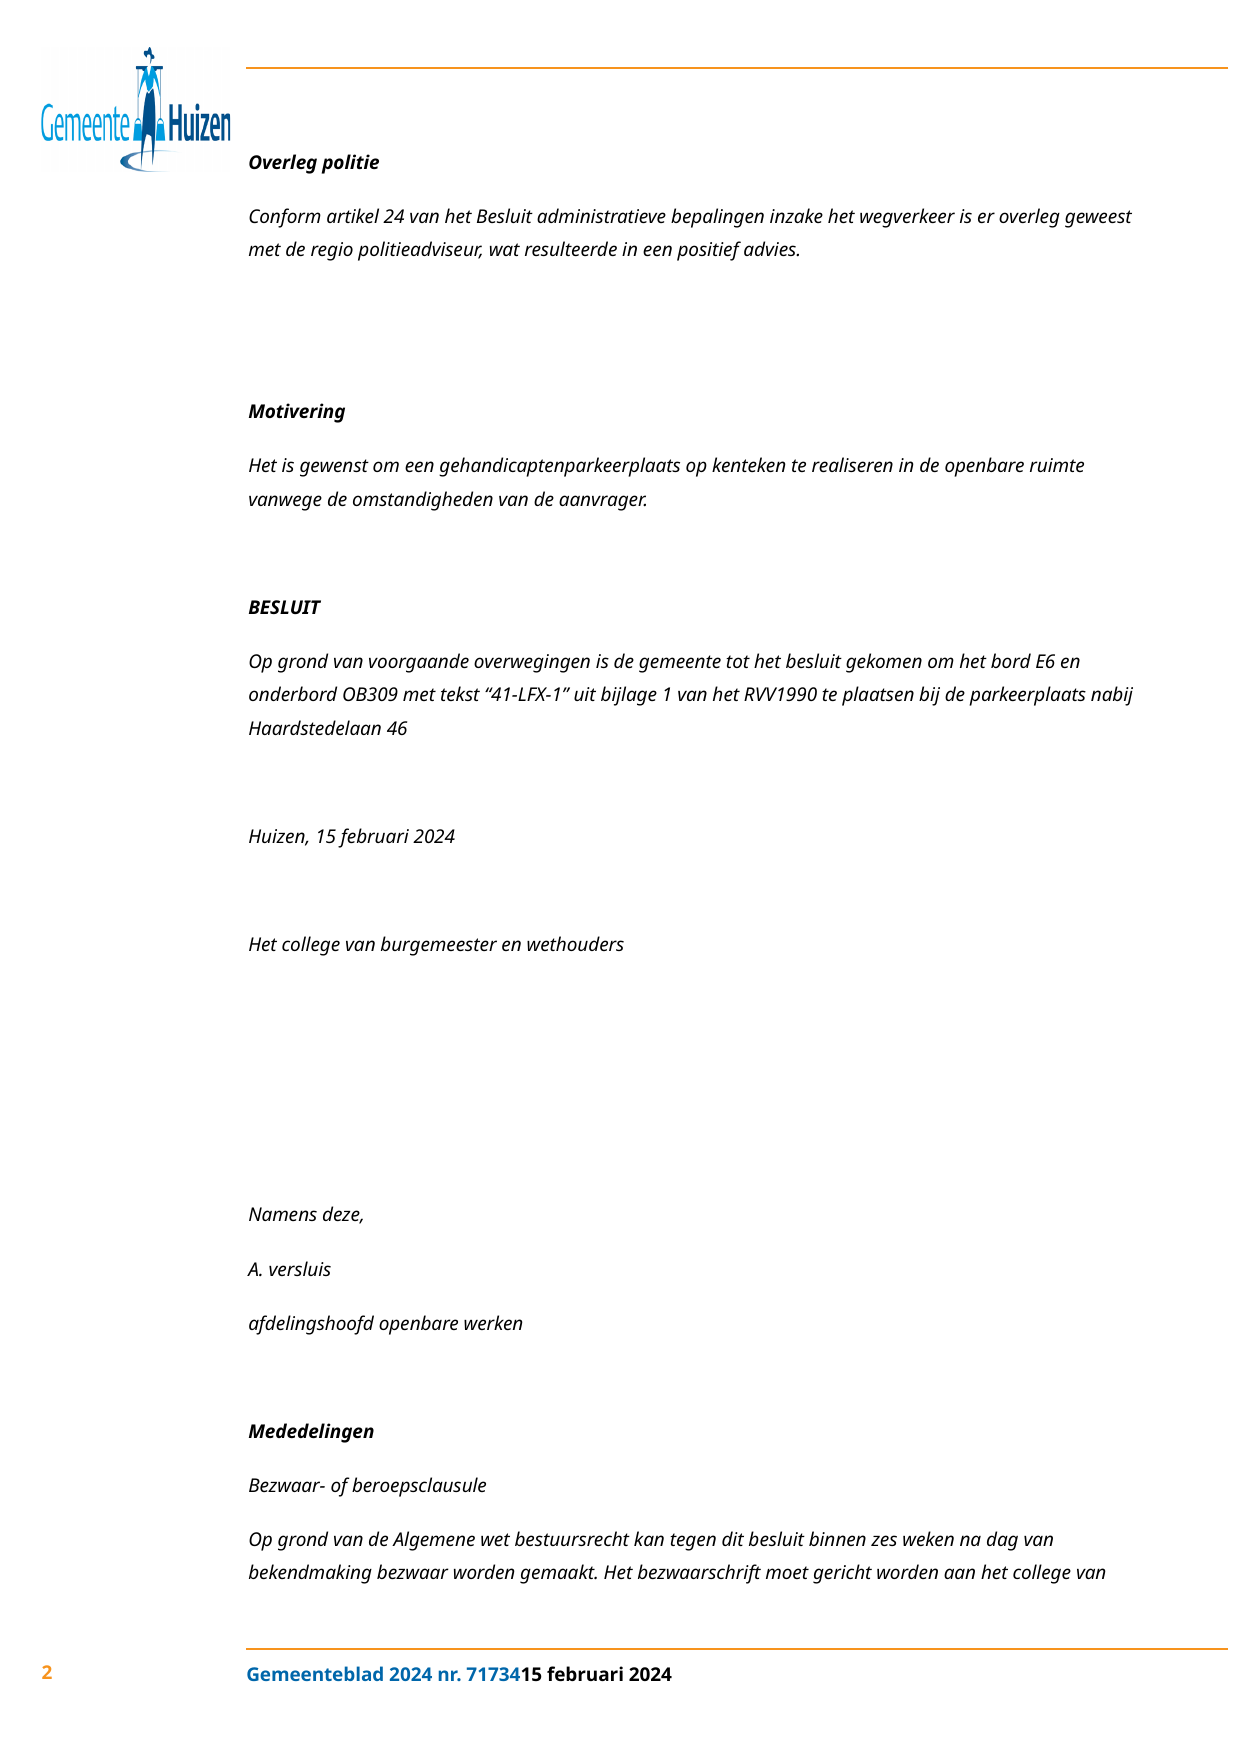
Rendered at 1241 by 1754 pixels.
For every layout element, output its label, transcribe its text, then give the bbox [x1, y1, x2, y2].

text Het college van burgemeester en wethouders [248, 931, 1152, 957]
text Het is gewenst om een gehandicaptenparkeerplaats op kenteken te realiseren in de openbare ruimte vanwege de omstandigheden van de aanvrager. [248, 453, 1152, 512]
text Motivering [248, 398, 1152, 424]
text BESLUIT [248, 594, 1152, 620]
text Op grond van voorgaande overwegingen is de gemeente tot het besluit gekomen om het bord E6 en onderbord OB309 met tekst “41-LFX-1” uit bijlage 1 van het RVV1990 te plaatsen bij de parkeerplaats nabij Haardstedelaan 46 [248, 648, 1152, 741]
text Overleg politie [248, 149, 1152, 174]
text Namens deze, [248, 1202, 1152, 1227]
text Op grond van de Algemene wet bestuursrecht kan tegen dit besluit binnen zes weken na dag van bekendmaking bezwaar worden gemaakt. Het bezwaarschrift moet gericht worden aan het college van [248, 1526, 1152, 1585]
text Huizen, 15 februari 2024 [248, 823, 1152, 849]
text afdelingshoofd openbare werken [248, 1310, 1152, 1336]
picture [41, 47, 231, 172]
text A. versluis [248, 1256, 1152, 1281]
text Conform artikel 24 van het Besluit administratieve bepalingen inzake het wegverkeer is er overleg geweest met de regio politieadviseur, wat resulteerde in een positief advies. [248, 203, 1152, 262]
text Mededelingen [248, 1418, 1152, 1444]
text Bezwaar- of beroepsclausule [248, 1472, 1152, 1498]
